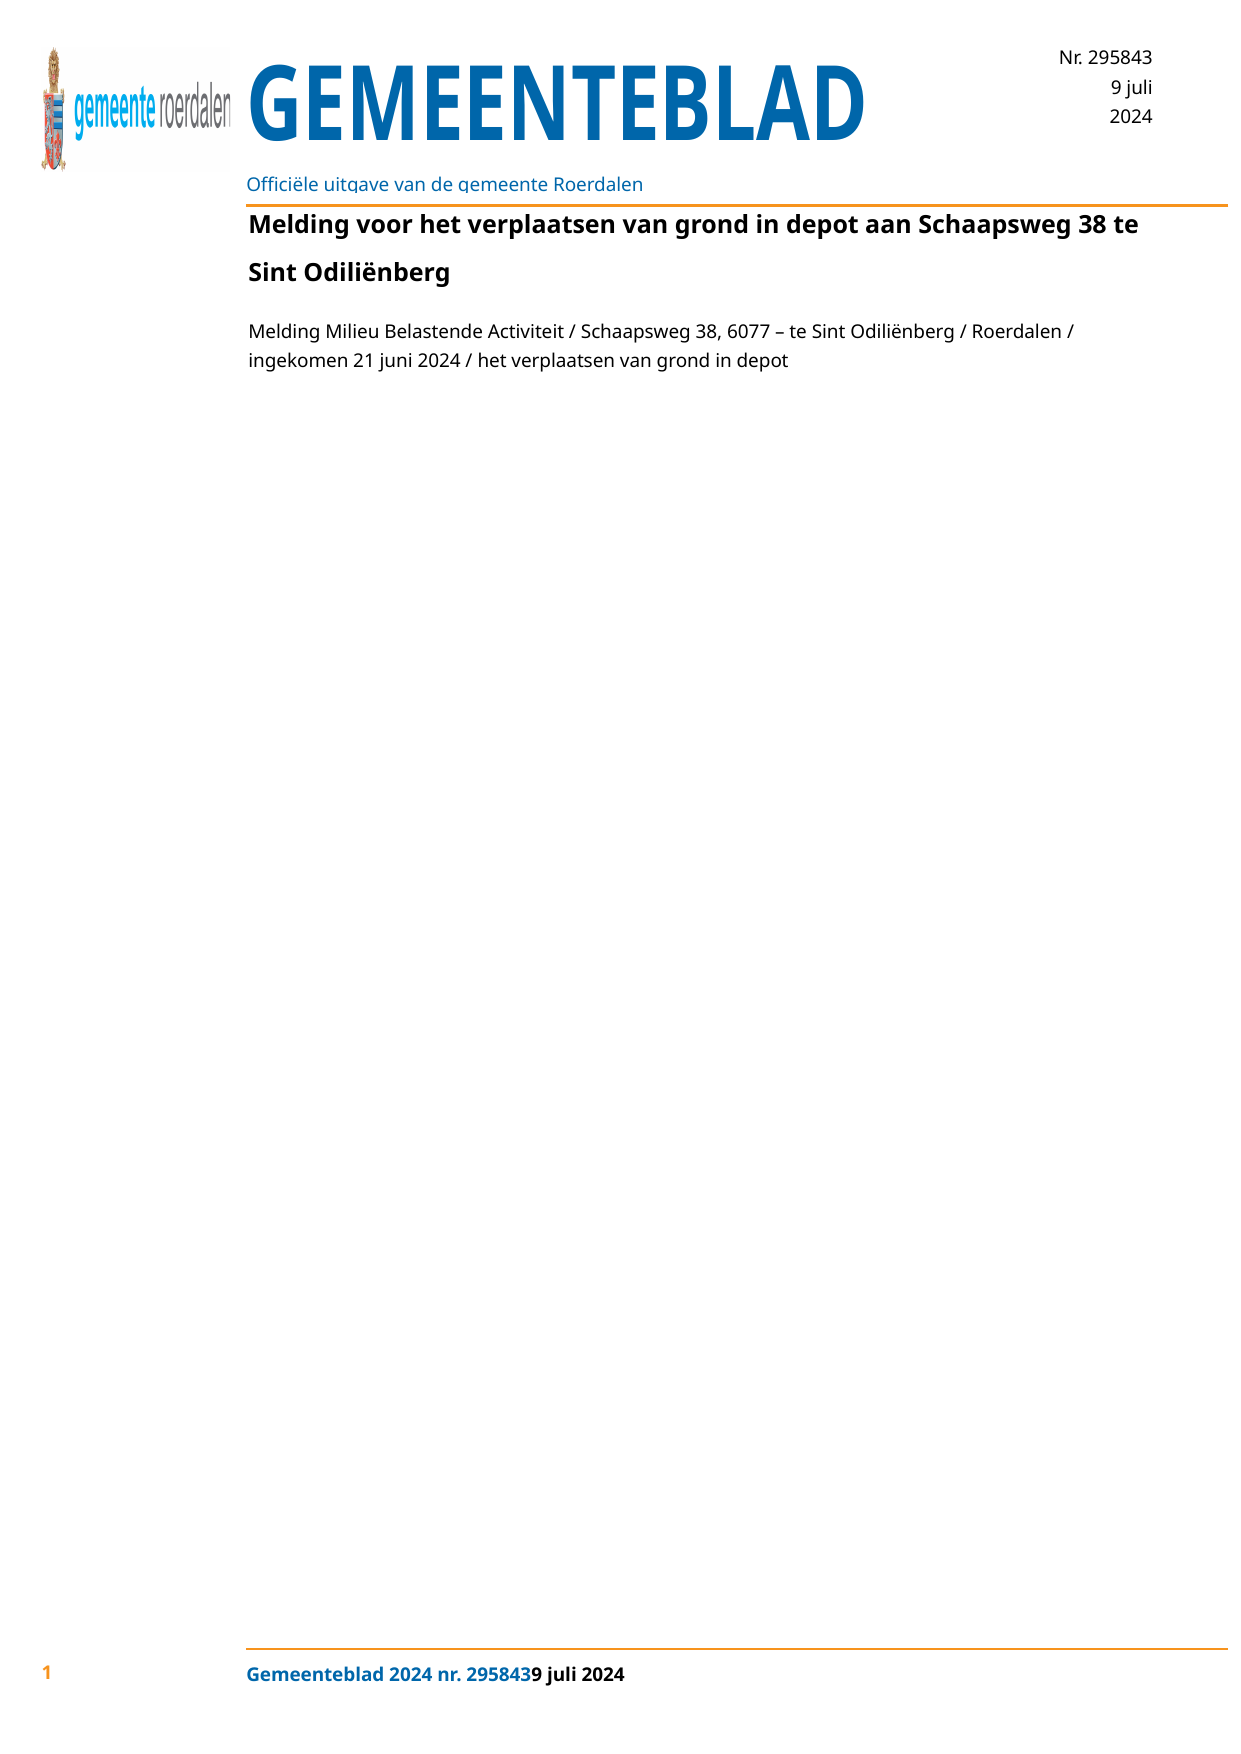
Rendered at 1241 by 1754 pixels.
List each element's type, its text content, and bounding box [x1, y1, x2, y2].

picture [41, 47, 231, 172]
text Melding Milieu Belastende Activiteit / Schaapsweg 38, 6077 – te Sint Odiliënberg / Roerdalen / ingekomen 21 juni 2024 / het verplaatsen van grond in depot [248, 318, 1152, 373]
text Melding voor het verplaatsen van grond in depot aan Schaapsweg 38 te Sint Odiliënberg [248, 207, 1152, 288]
